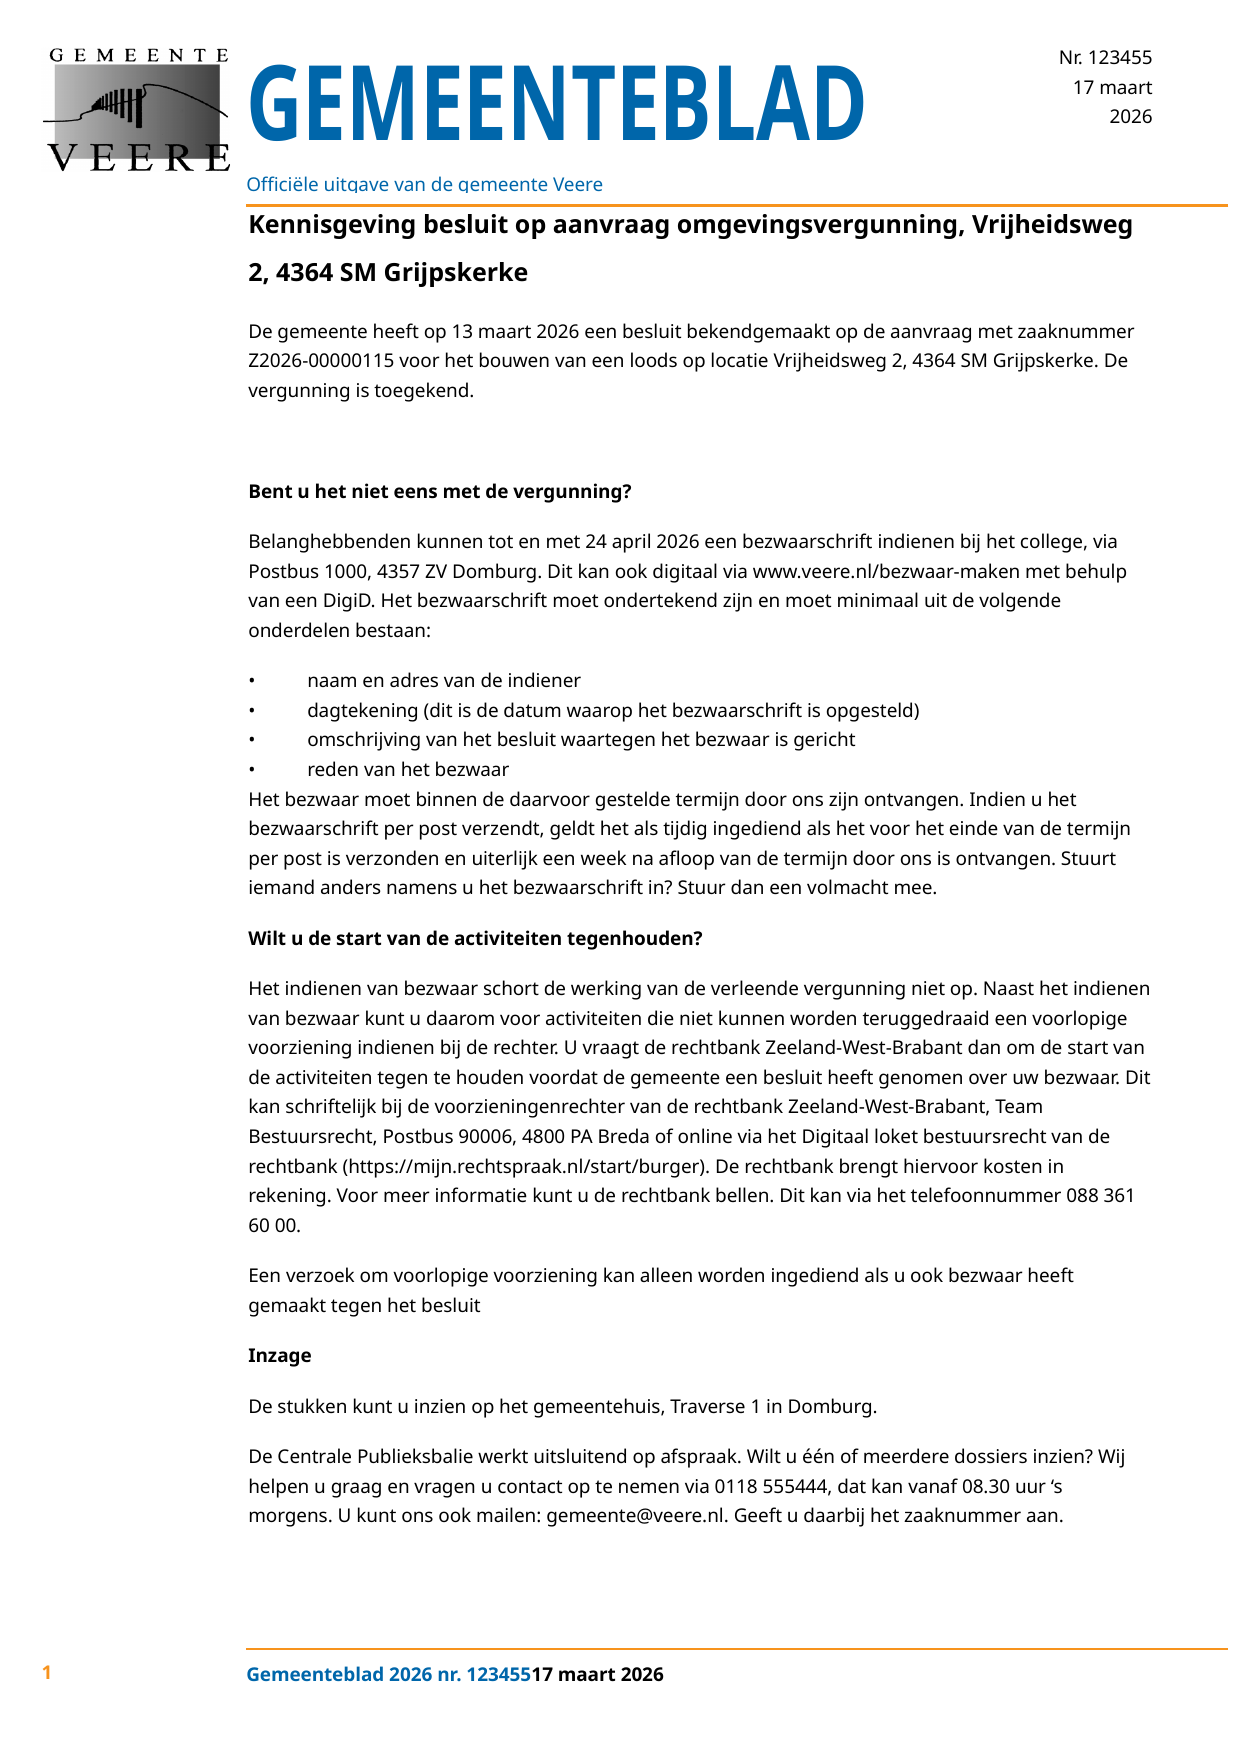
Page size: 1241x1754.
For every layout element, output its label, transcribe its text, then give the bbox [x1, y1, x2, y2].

picture [41, 47, 231, 172]
text Het bezwaar moet binnen de daarvoor gestelde termijn door ons zijn ontvangen. Indien u het bezwaarschrift per post verzendt, geldt het als tijdig ingediend als het voor het einde van de termijn per post is verzonden en uiterlijk een week na afloop van de termijn door ons is ontvangen. Stuurt iemand anders namens u het bezwaarschrift in? Stuur dan een volmacht mee. [248, 786, 1152, 900]
text Kennisgeving besluit op aanvraag omgevingsvergunning, Vrijheidsweg 2, 4364 SM Grijpskerke [248, 207, 1152, 288]
list naam en adres van de indiener [248, 667, 1152, 693]
text Het indienen van bezwaar schort de werking van de verleende vergunning niet op. Naast het indienen van bezwaar kunt u daarom voor activiteiten die niet kunnen worden teruggedraaid een voorlopige voorziening indienen bij de rechter. U vraagt de rechtbank Zeeland-West-Brabant dan om de start van de activiteiten tegen te houden voordat de gemeente een besluit heeft genomen over uw bezwaar. Dit kan schriftelijk bij de voorzieningenrechter van de rechtbank Zeeland-West-Brabant, Team Bestuursrecht, Postbus 90006, 4800 PA Breda of online via het Digitaal loket bestuursrecht van de rechtbank (https://mijn.rechtspraak.nl/start/burger). De rechtbank brengt hiervoor kosten in rekening. Voor meer informatie kunt u de rechtbank bellen. Dit kan via het telefoonnummer 088 361 60 00. [248, 975, 1152, 1238]
text Wilt u de start van de activiteiten tegenhouden? [248, 925, 1152, 951]
list reden van het bezwaar [248, 756, 1152, 782]
text De gemeente heeft op 13 maart 2026 een besluit bekendgemaakt op de aanvraag met zaaknummer Z2026-00000115 voor het bouwen van een loods op locatie Vrijheidsweg 2, 4364 SM Grijpskerke. De vergunning is toegekend. [248, 318, 1152, 403]
text De stukken kunt u inzien op het gemeentehuis, Traverse 1 in Domburg. [248, 1393, 1152, 1419]
list omschrijving van het besluit waartegen het bezwaar is gericht [248, 727, 1152, 752]
text Belanghebbenden kunnen tot en met 24 april 2026 een bezwaarschrift indienen bij het college, via Postbus 1000, 4357 ZV Domburg. Dit kan ook digitaal via www.veere.nl/bezwaar-maken met behulp van een DigiD. Het bezwaarschrift moet ondertekend zijn en moet minimaal uit de volgende onderdelen bestaan: [248, 528, 1152, 643]
list dagtekening (dit is de datum waarop het bezwaarschrift is opgesteld) [248, 697, 1152, 723]
text Een verzoek om voorlopige voorziening kan alleen worden ingediend als u ook bezwaar heeft gemaakt tegen het besluit [248, 1262, 1152, 1318]
text De Centrale Publieksbalie werkt uitsluitend op afspraak. Wilt u één of meerdere dossiers inzien? Wij helpen u graag en vragen u contact op te nemen via 0118 555444, dat kan vanaf 08.30 uur ‘s morgens. U kunt ons ook mailen: gemeente@veere.nl. Geeft u daarbij het zaaknummer aan. [248, 1443, 1152, 1528]
text Inzage [248, 1342, 1152, 1368]
text Bent u het niet eens met de vergunning? [248, 478, 1152, 504]
